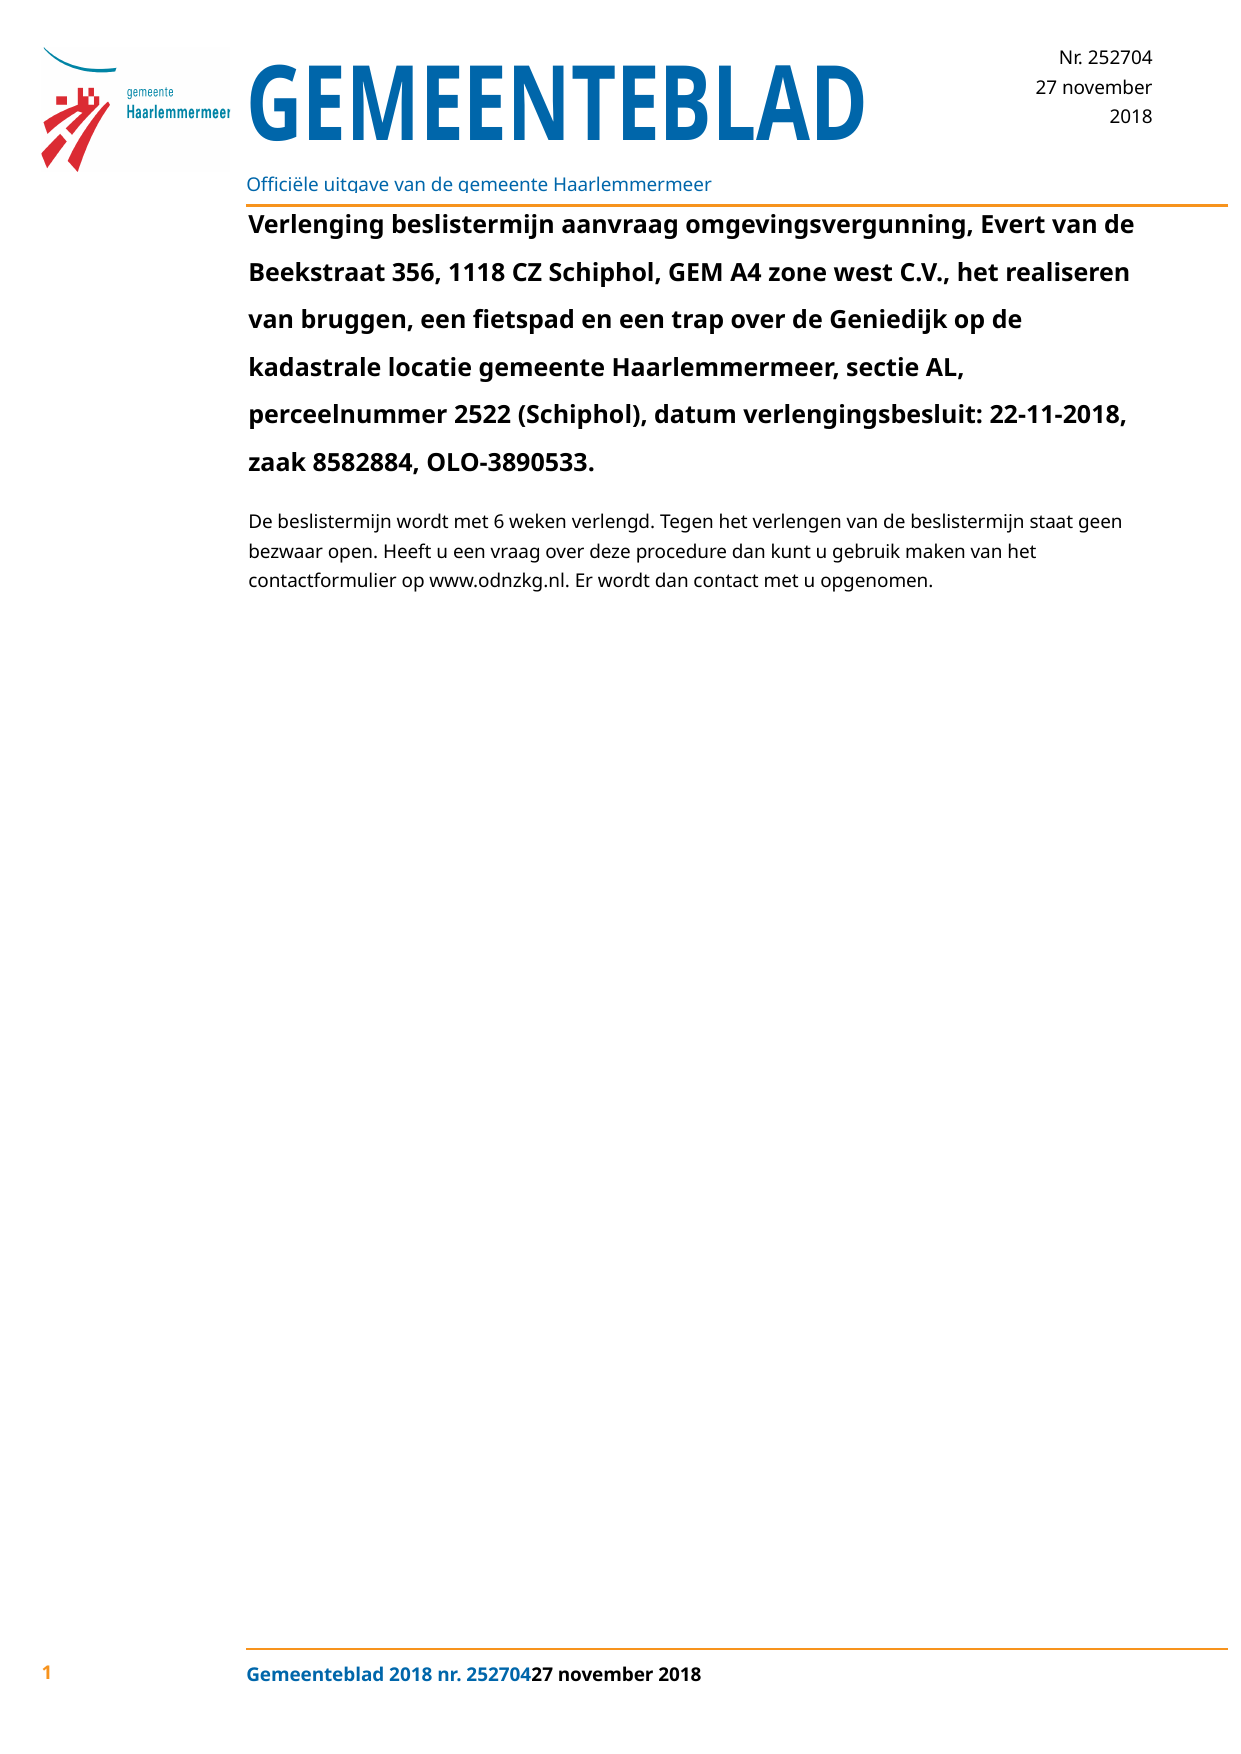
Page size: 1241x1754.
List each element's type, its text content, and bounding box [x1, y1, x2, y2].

text Verlenging beslistermijn aanvraag omgevingsvergunning, Evert van de Beekstraat 356, 1118 CZ Schiphol, GEM A4 zone west C.V., het realiseren van bruggen, een fietspad en een trap over de Geniedijk op de kadastrale locatie gemeente Haarlemmermeer, sectie AL, perceelnummer 2522 (Schiphol), datum verlengingsbesluit: 22-11-2018, zaak 8582884, OLO-3890533. [248, 207, 1152, 479]
text De beslistermijn wordt met 6 weken verlengd. Tegen het verlengen van de beslistermijn staat geen bezwaar open. Heeft u een vraag over deze procedure dan kunt u gebruik maken van het contactformulier op www.odnzkg.nl. Er wordt dan contact met u opgenomen. [248, 508, 1152, 593]
picture [41, 47, 231, 172]
